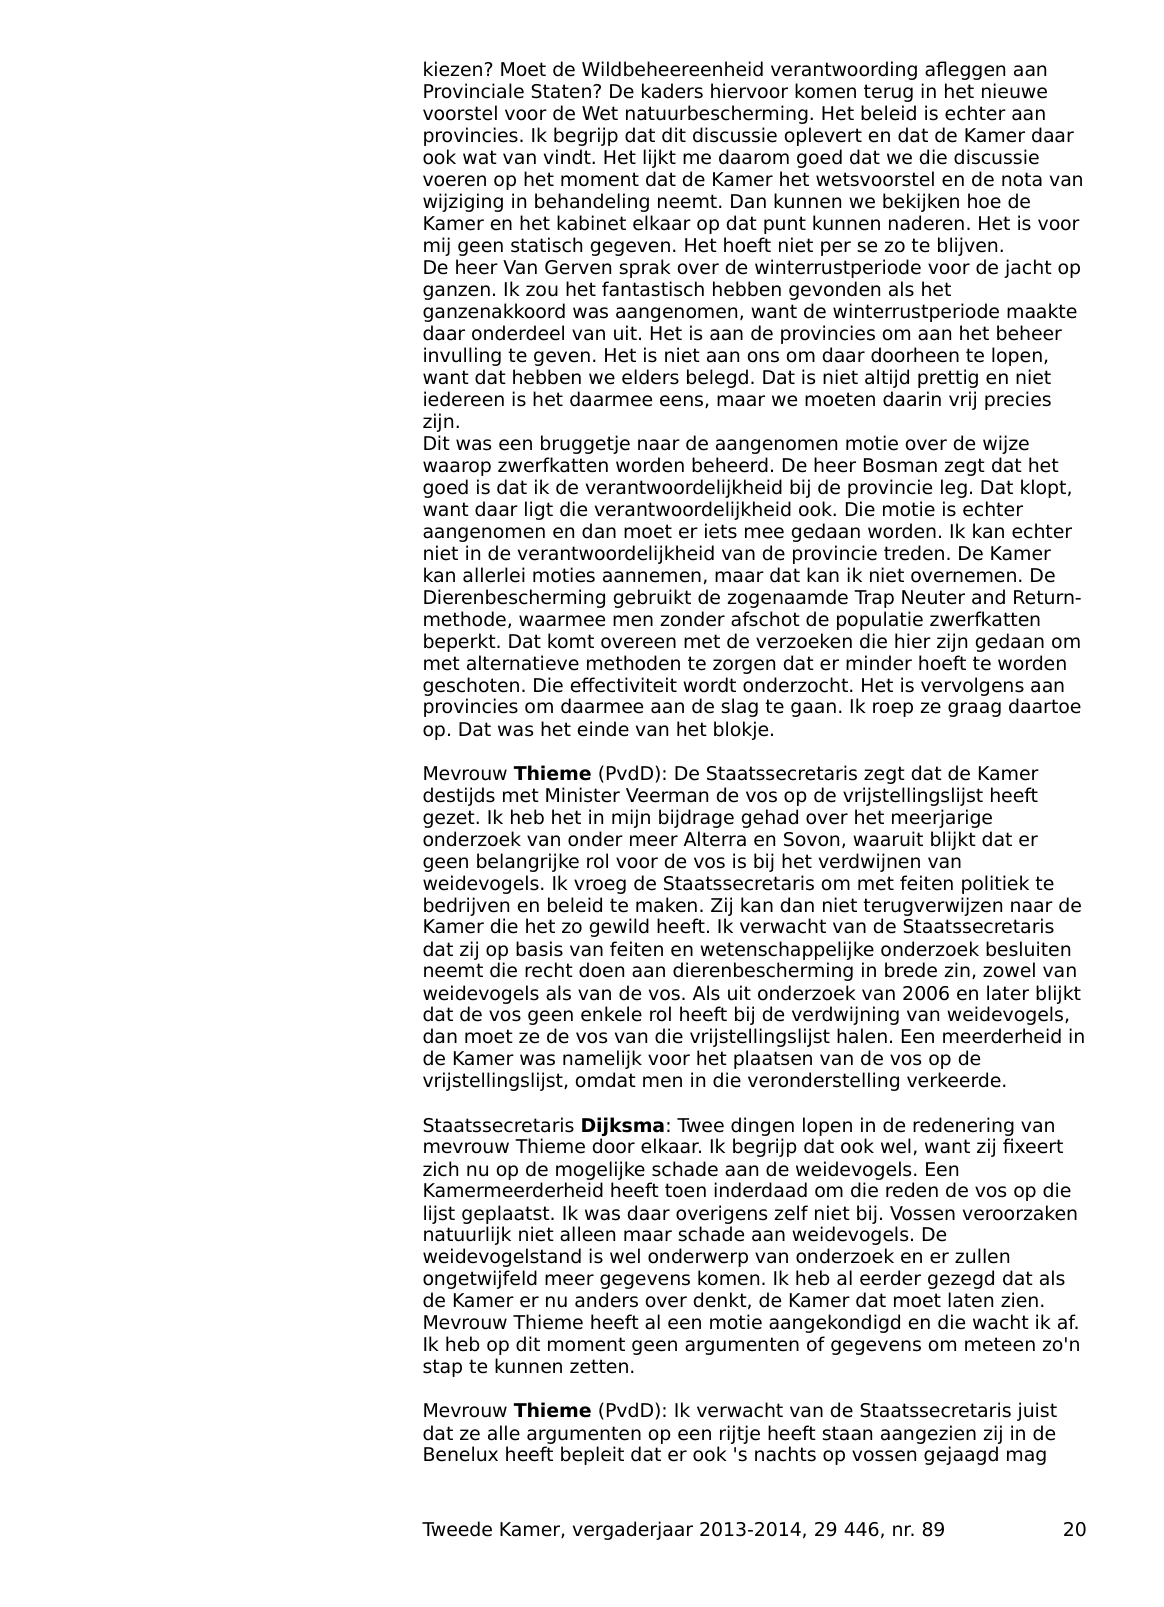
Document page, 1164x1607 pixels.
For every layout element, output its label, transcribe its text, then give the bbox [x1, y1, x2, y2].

text De heer Van Gerven sprak over de winterrustperiode voor de jacht op ganzen. Ik zou het fantastisch hebben gevonden als het ganzenakkoord was aangenomen, want de winterrustperiode maakte daar onderdeel van uit. Het is aan de provincies om aan het beheer invulling te geven. Het is niet aan ons om daar doorheen te lopen, want dat hebben we elders belegd. Dat is niet altijd prettig en niet iedereen is het daarmee eens, maar we moeten daarin vrij precies zijn. [422, 257, 1087, 433]
text Dit was een bruggetje naar de aangenomen motie over de wijze waarop zwerfkatten worden beheerd. De heer Bosman zegt dat het goed is dat ik de verantwoordelijkheid bij de provincie leg. Dat klopt, want daar ligt die verantwoordelijkheid ook. Die motie is echter aangenomen en dan moet er iets mee gedaan worden. Ik kan echter niet in de verantwoordelijkheid van de provincie treden. De Kamer kan allerlei moties aannemen, maar dat kan ik niet overnemen. De Dierenbescherming gebruikt de zogenaamde Trap Neuter and Return-methode, waarmee men zonder afschot de populatie zwerfkatten beperkt. Dat komt overeen met de verzoeken die hier zijn gedaan om met alternatieve methoden te zorgen dat er minder hoeft te worden geschoten. Die effectiviteit wordt onderzocht. Het is vervolgens aan provincies om daarmee aan de slag te gaan. Ik roep ze graag daartoe op. Dat was het einde van het blokje. [422, 433, 1087, 740]
text kiezen? Moet de Wildbeheereenheid verantwoording afleggen aan Provinciale Staten? De kaders hiervoor komen terug in het nieuwe voorstel voor de Wet natuurbescherming. Het beleid is echter aan provincies. Ik begrijp dat dit discussie oplevert en dat de Kamer daar ook wat van vindt. Het lijkt me daarom goed dat we die discussie voeren op het moment dat de Kamer het wetsvoorstel en de nota van wijziging in behandeling neemt. Dan kunnen we bekijken hoe de Kamer en het kabinet elkaar op dat punt kunnen naderen. Het is voor mij geen statisch gegeven. Het hoeft niet per se zo te blijven. [422, 59, 1087, 257]
text Staatssecretaris Dijksma: Twee dingen lopen in de redenering van mevrouw Thieme door elkaar. Ik begrijp dat ook wel, want zij fixeert zich nu op de mogelijke schade aan de weidevogels. Een Kamermeerderheid heeft toen inderdaad om die reden de vos op die lijst geplaatst. Ik was daar overigens zelf niet bij. Vossen veroorzaken natuurlijk niet alleen maar schade aan weidevogels. De weidevogelstand is wel onderwerp van onderzoek en er zullen ongetwijfeld meer gegevens komen. Ik heb al eerder gezegd dat als de Kamer er nu anders over denkt, de Kamer dat moet laten zien. Mevrouw Thieme heeft al een motie aangekondigd en die wacht ik af. Ik heb op dit moment geen argumenten of gegevens om meteen zo'n stap te kunnen zetten. [422, 1114, 1087, 1378]
text Mevrouw Thieme (PvdD): De Staatssecretaris zegt dat de Kamer destijds met Minister Veerman de vos op de vrijstellingslijst heeft gezet. Ik heb het in mijn bijdrage gehad over het meerjarige onderzoek van onder meer Alterra en Sovon, waaruit blijkt dat er geen belangrijke rol voor de vos is bij het verdwijnen van weidevogels. Ik vroeg de Staatssecretaris om met feiten politiek te bedrijven en beleid te maken. Zij kan dan niet terugverwijzen naar de Kamer die het zo gewild heeft. Ik verwacht van de Staatssecretaris dat zij op basis van feiten en wetenschappelijke onderzoek besluiten neemt die recht doen aan dierenbescherming in brede zin, zowel van weidevogels als van de vos. Als uit onderzoek van 2006 en later blijkt dat de vos geen enkele rol heeft bij de verdwijning van weidevogels, dan moet ze de vos van die vrijstellingslijst halen. Een meerderheid in de Kamer was namelijk voor het plaatsen van de vos op de vrijstellingslijst, omdat men in die veronderstelling verkeerde. [422, 763, 1087, 1092]
text Mevrouw Thieme (PvdD): Ik verwacht van de Staatssecretaris juist dat ze alle argumenten op een rijtje heeft staan aangezien zij in de Benelux heeft bepleit dat er ook 's nachts op vossen gejaagd mag [422, 1400, 1087, 1466]
